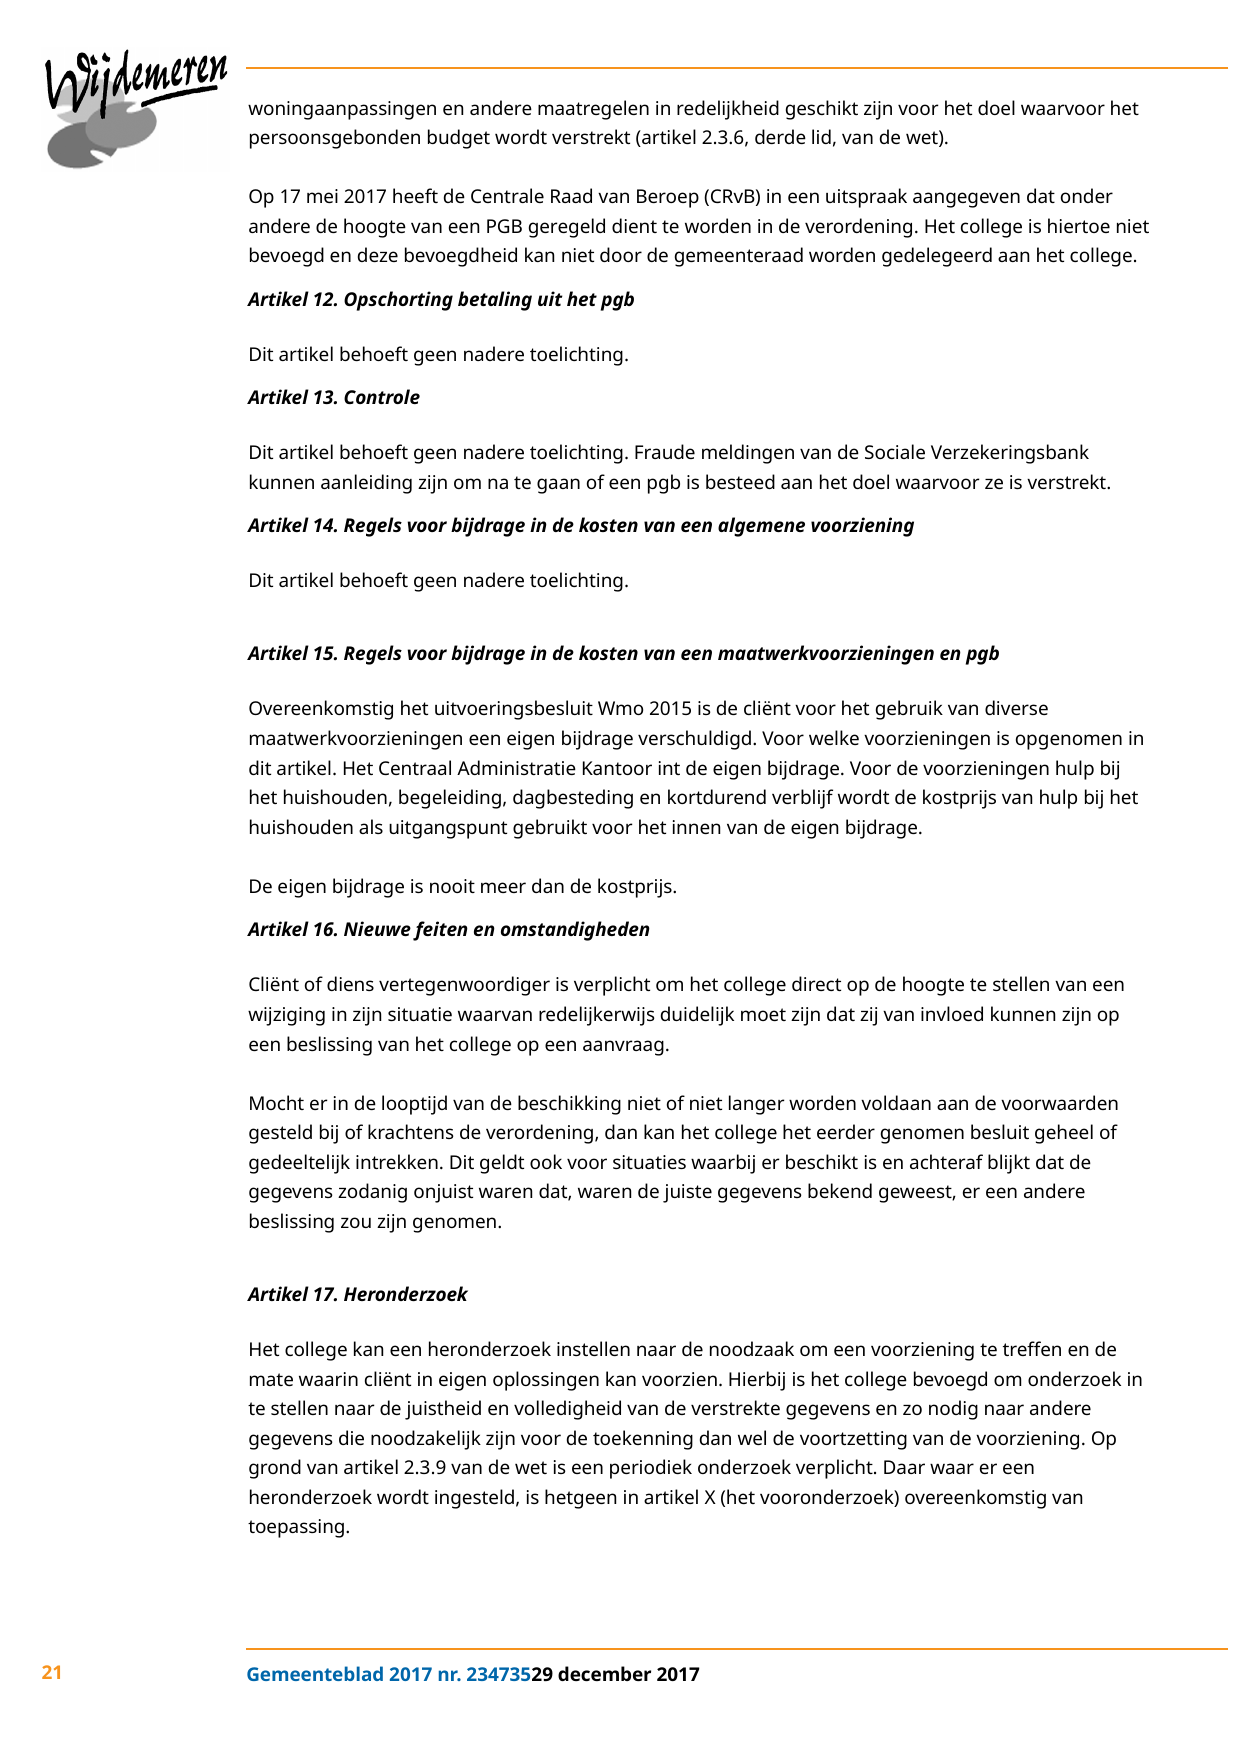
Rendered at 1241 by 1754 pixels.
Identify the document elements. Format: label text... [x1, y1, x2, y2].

text woningaanpassingen en andere maatregelen in redelijkheid geschikt zijn voor het doel waarvoor het persoonsgebonden budget wordt verstrekt (artikel 2.3.6, derde lid, van de wet). [248, 95, 1152, 150]
text Artikel 16. Nieuwe feiten en omstandigheden [248, 916, 1152, 942]
text Cliënt of diens vertegenwoordiger is verplicht om het college direct op de hoogte te stellen van een wijziging in zijn situatie waarvan redelijkerwijs duidelijk moet zijn dat zij van invloed kunnen zijn op een beslissing van het college op een aanvraag. [248, 972, 1152, 1056]
text Artikel 17. Heronderzoek [248, 1281, 1152, 1307]
text Artikel 13. Controle [248, 384, 1152, 410]
text Dit artikel behoeft geen nadere toelichting. [248, 341, 1152, 367]
text Het college kan een heronderzoek instellen naar de noodzaak om een voorziening te treffen en de mate waarin cliënt in eigen oplossingen kan voorzien. Hierbij is het college bevoegd om onderzoek in te stellen naar de juistheid en volledigheid van de verstrekte gegevens en zo nodig naar andere gegevens die noodzakelijk zijn voor de toekenning dan wel de voortzetting van de voorziening. Op grond van artikel 2.3.9 van de wet is een periodiek onderzoek verplicht. Daar waar er een heronderzoek wordt ingesteld, is hetgeen in artikel X (het vooronderzoek) overeenkomstig van toepassing. [248, 1336, 1152, 1539]
text Dit artikel behoeft geen nadere toelichting. [248, 568, 1152, 593]
text Mocht er in de looptijd van de beschikking niet of niet langer worden voldaan aan de voorwaarden gesteld bij of krachtens de verordening, dan kan het college het eerder genomen besluit geheel of gedeeltelijk intrekken. Dit geldt ook voor situaties waarbij er beschikt is en achteraf blijkt dat de gegevens zodanig onjuist waren dat, waren de juiste gegevens bekend geweest, er een andere beslissing zou zijn genomen. [248, 1090, 1152, 1234]
text Dit artikel behoeft geen nadere toelichting. Fraude meldingen van de Sociale Verzekeringsbank kunnen aanleiding zijn om na te gaan of een pgb is besteed aan het doel waarvoor ze is verstrekt. [248, 439, 1152, 495]
text Artikel 12. Opschorting betaling uit het pgb [248, 286, 1152, 312]
text De eigen bijdrage is nooit meer dan de kostprijs. [248, 873, 1152, 899]
picture [41, 47, 231, 172]
text Op 17 mei 2017 heeft de Centrale Raad van Beroep (CRvB) in een uitspraak aangegeven dat onder andere de hoogte van een PGB geregeld dient te worden in de verordening. Het college is hiertoe niet bevoegd en deze bevoegdheid kan niet door de gemeenteraad worden gedelegeerd aan het college. [248, 183, 1152, 268]
text Artikel 15. Regels voor bijdrage in de kosten van een maatwerkvoorzieningen en pgb [248, 640, 1152, 666]
text Artikel 14. Regels voor bijdrage in de kosten van een algemene voorziening [248, 512, 1152, 538]
text Overeenkomstig het uitvoeringsbesluit Wmo 2015 is de cliënt voor het gebruik van diverse maatwerkvoorzieningen een eigen bijdrage verschuldigd. Voor welke voorzieningen is opgenomen in dit artikel. Het Centraal Administratie Kantoor int de eigen bijdrage. Voor de voorzieningen hulp bij het huishouden, begeleiding, dagbesteding en kortdurend verblijf wordt de kostprijs van hulp bij het huishouden als uitgangspunt gebruikt voor het innen van de eigen bijdrage. [248, 696, 1152, 840]
